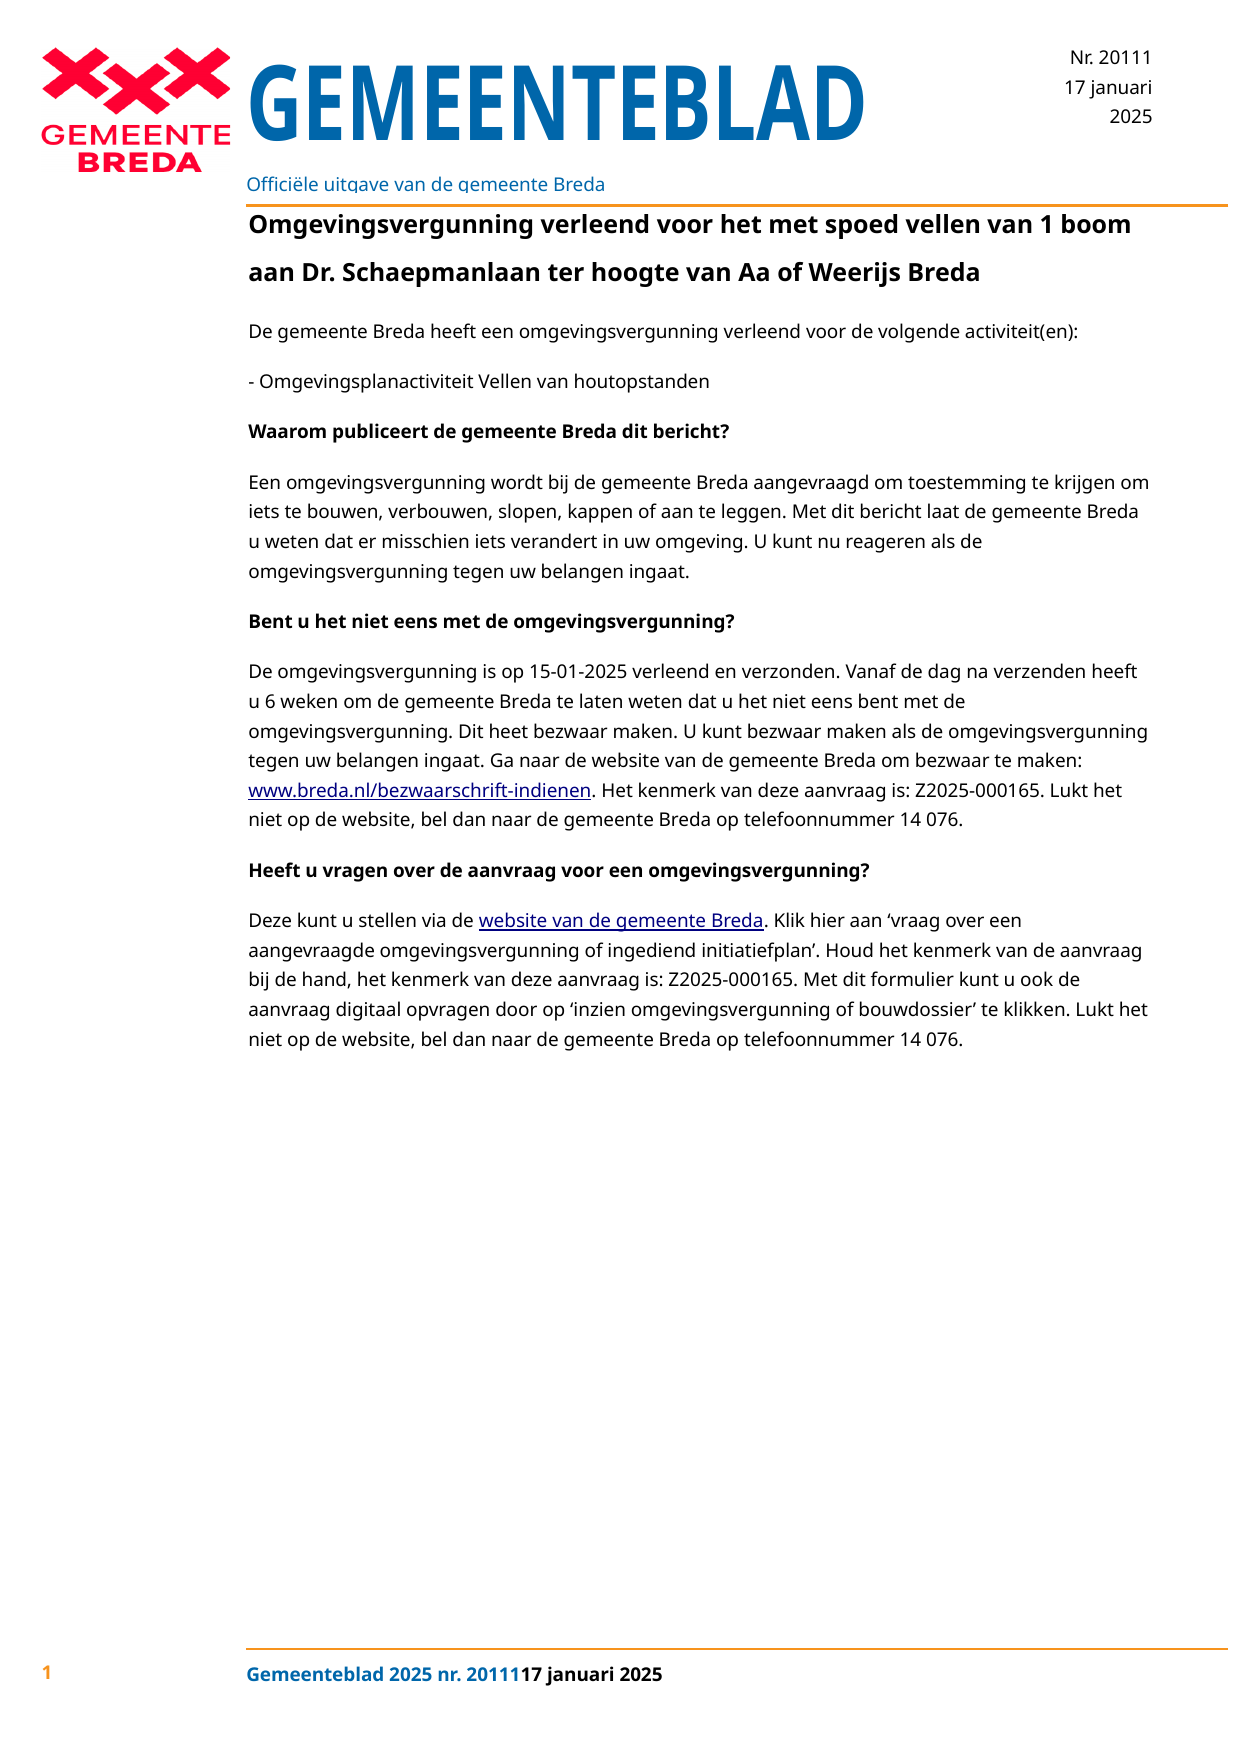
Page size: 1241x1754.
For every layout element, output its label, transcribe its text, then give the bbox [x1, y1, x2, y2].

text De gemeente Breda heeft een omgevingsvergunning verleend voor de volgende activiteit(en): [248, 318, 1152, 344]
text Een omgevingsvergunning wordt bij de gemeente Breda aangevraagd om toestemming te krijgen om iets te bouwen, verbouwen, slopen, kappen of aan te leggen. Met dit bericht laat de gemeente Breda u weten dat er misschien iets verandert in uw omgeving. U kunt nu reageren als de omgevingsvergunning tegen uw belangen ingaat. [248, 469, 1152, 584]
picture [41, 47, 231, 172]
text - Omgevingsplanactiviteit Vellen van houtopstanden [248, 368, 1152, 394]
text Heeft u vragen over de aanvraag voor een omgevingsvergunning? [248, 857, 1152, 883]
text Waarom publiceert de gemeente Breda dit bericht? [248, 419, 1152, 444]
text Omgevingsvergunning verleend voor het met spoed vellen van 1 boom aan Dr. Schaepmanlaan ter hoogte van Aa of Weerijs Breda [248, 207, 1152, 288]
text Deze kunt u stellen via de website van de gemeente Breda. Klik hier aan ‘vraag over een aangevraagde omgevingsvergunning of ingediend initiatiefplan’. Houd het kenmerk van de aanvraag bij de hand, het kenmerk van deze aanvraag is: Z2025-000165. Met dit formulier kunt u ook de aanvraag digitaal opvragen door op ‘inzien omgevingsvergunning of bouwdossier’ te klikken. Lukt het niet op de website, bel dan naar de gemeente Breda op telefoonnummer 14 076. [248, 907, 1152, 1052]
text De omgevingsvergunning is op 15-01-2025 verleend en verzonden. Vanaf de dag na verzenden heeft u 6 weken om de gemeente Breda te laten weten dat u het niet eens bent met de omgevingsvergunning. Dit heet bezwaar maken. U kunt bezwaar maken als de omgevingsvergunning tegen uw belangen ingaat. Ga naar de website van de gemeente Breda om bezwaar te maken: www.breda.nl/bezwaarschrift-indienen. Het kenmerk van deze aanvraag is: Z2025-000165. Lukt het niet op de website, bel dan naar de gemeente Breda op telefoonnummer 14 076. [248, 659, 1152, 832]
text Bent u het niet eens met de omgevingsvergunning? [248, 608, 1152, 634]
